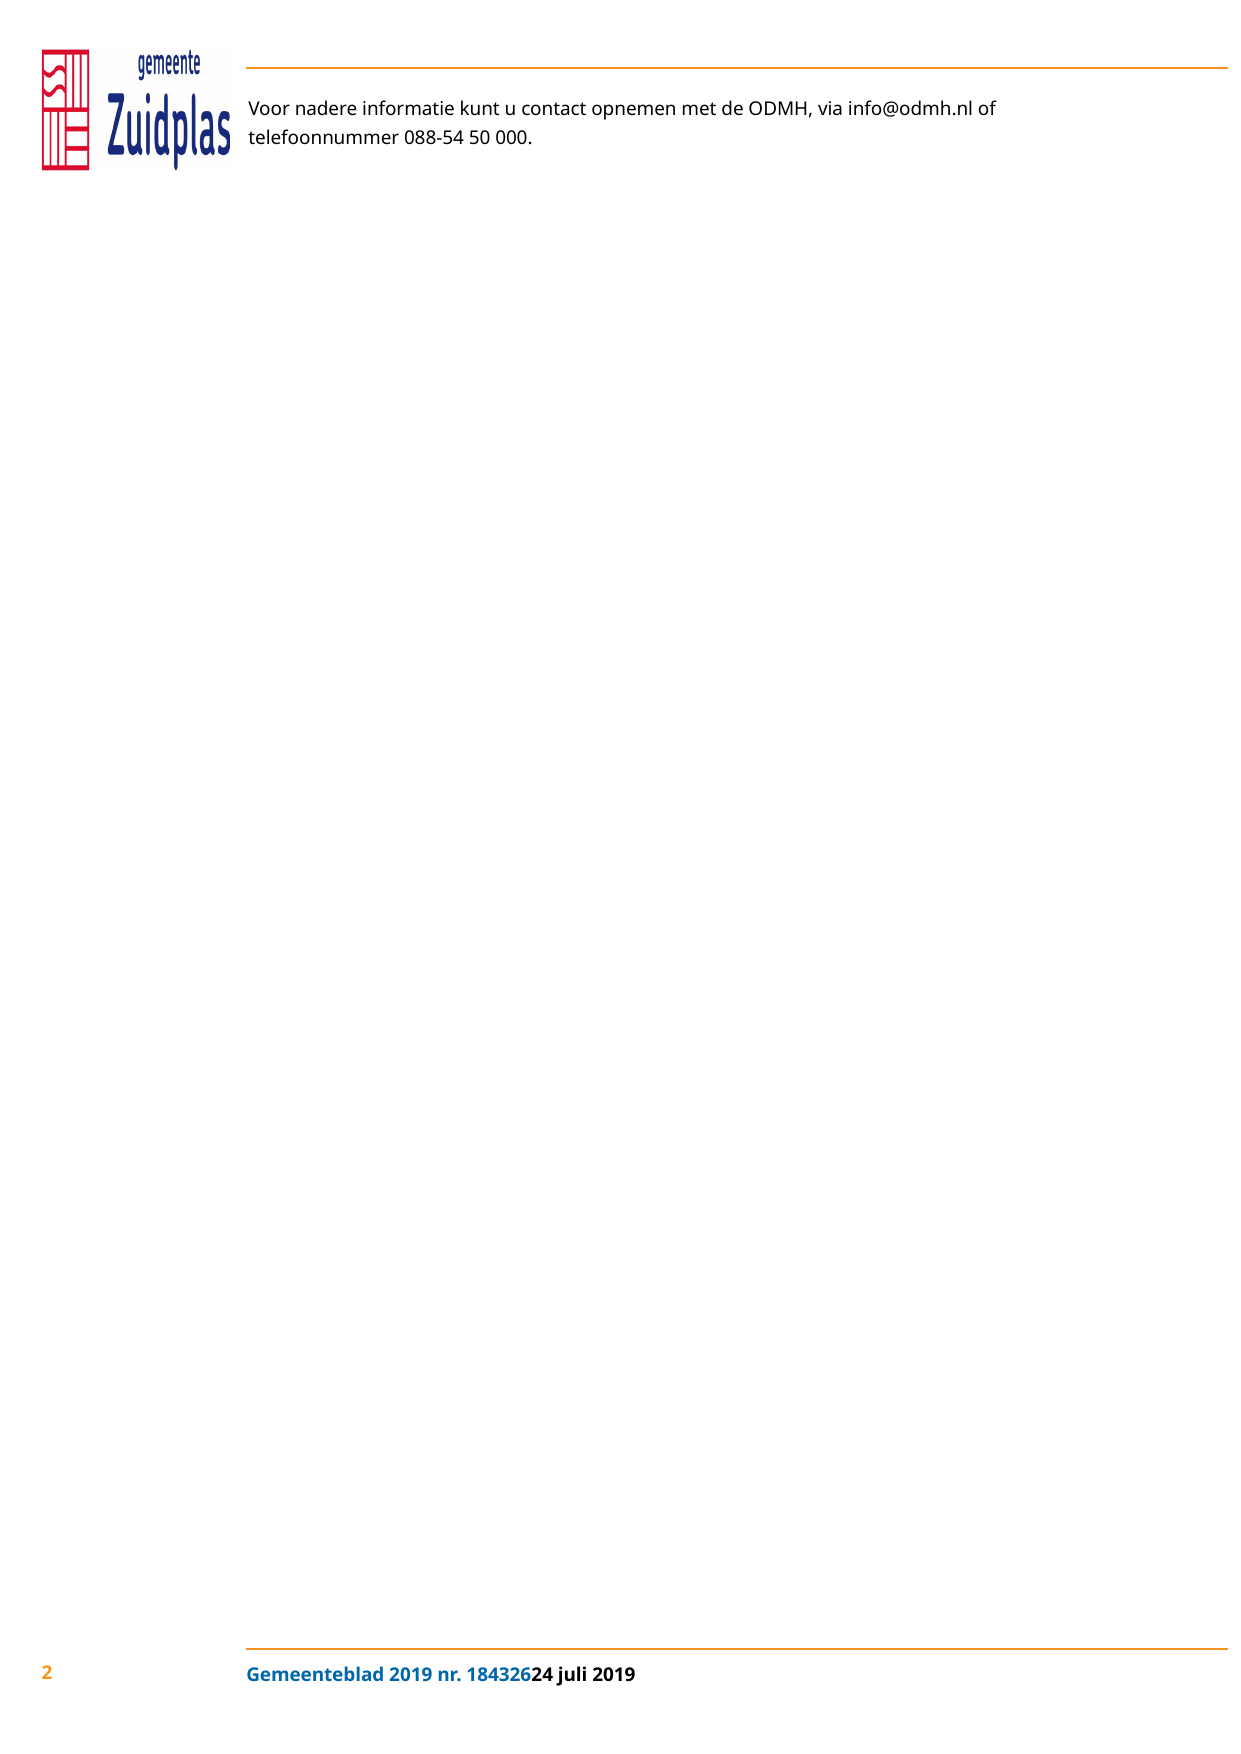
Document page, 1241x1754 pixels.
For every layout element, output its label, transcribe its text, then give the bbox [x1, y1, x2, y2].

picture [41, 47, 231, 172]
text Voor nadere informatie kunt u contact opnemen met de ODMH, via info@odmh.nl of telefoonnummer 088-54 50 000. [248, 95, 1152, 150]
